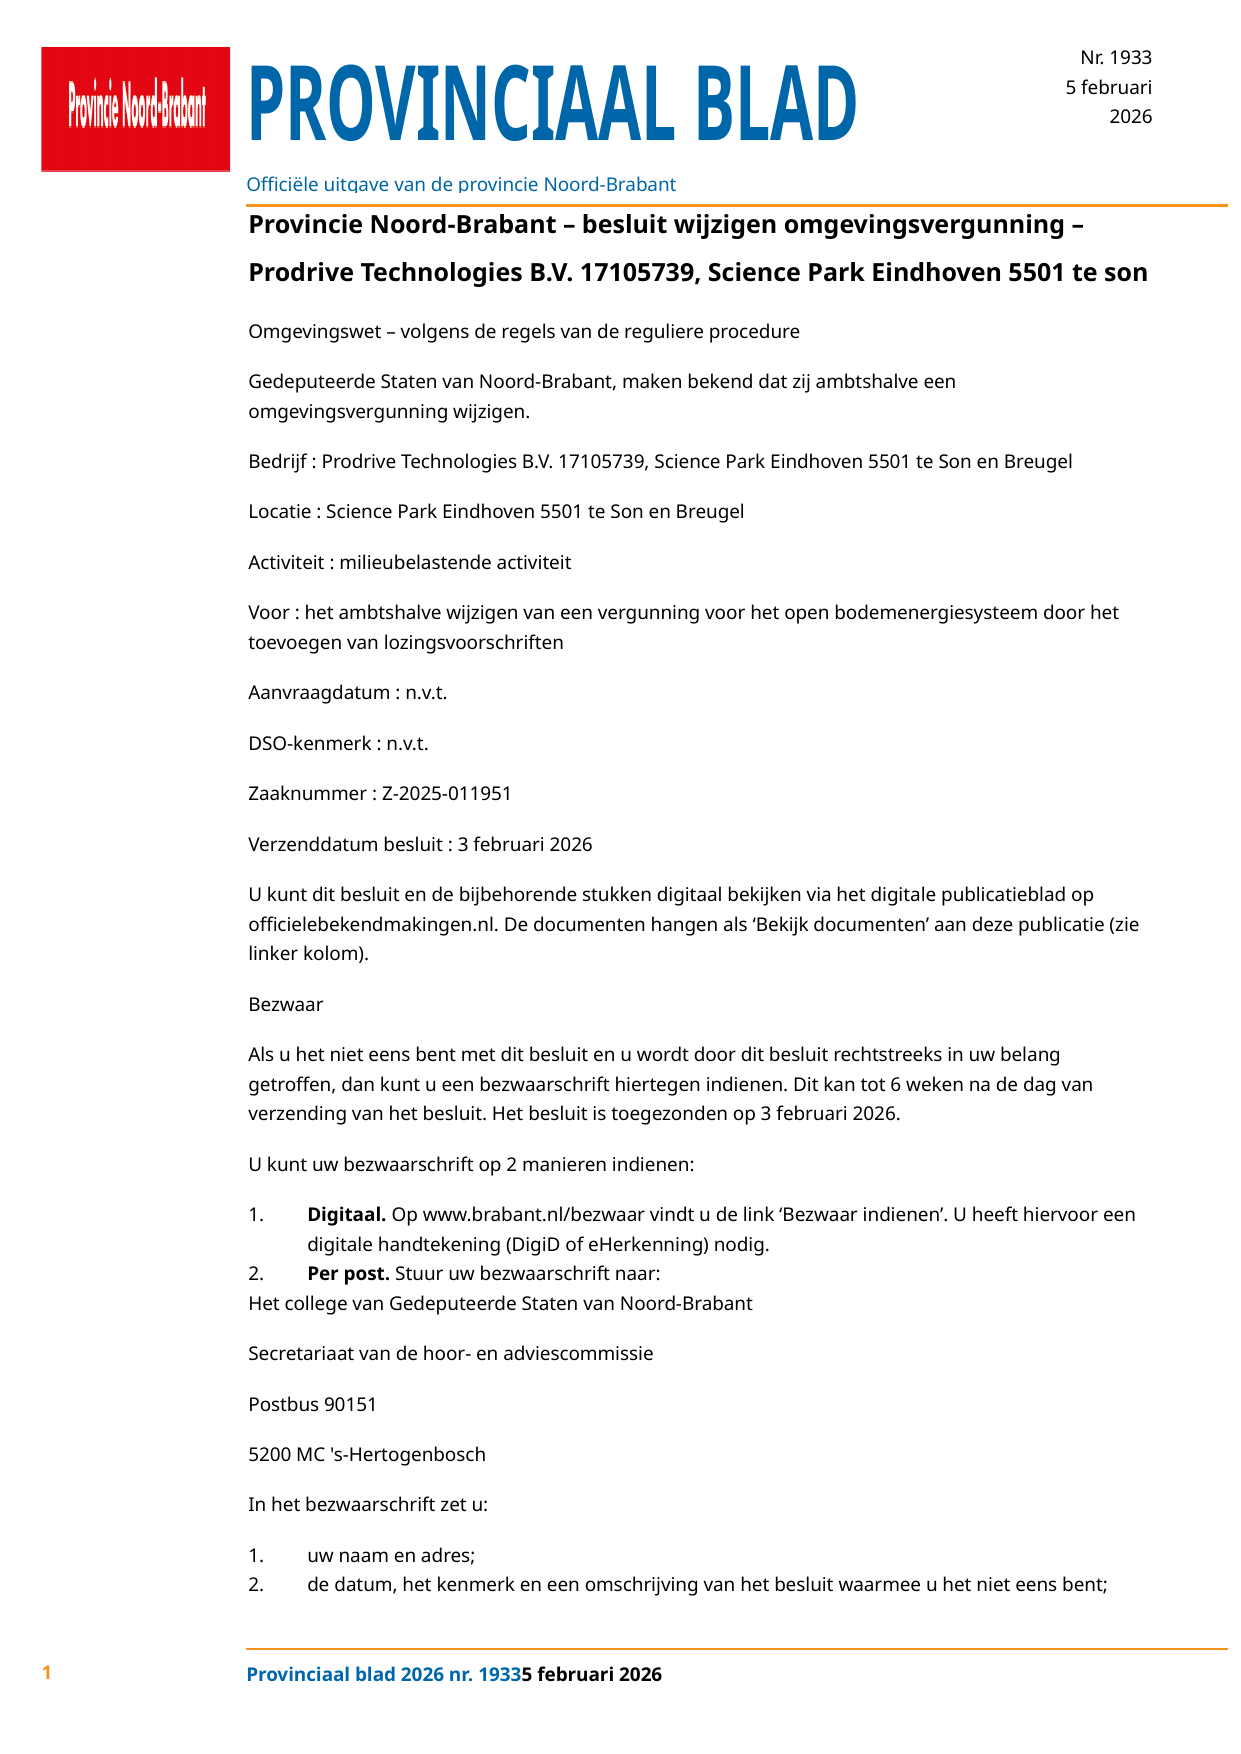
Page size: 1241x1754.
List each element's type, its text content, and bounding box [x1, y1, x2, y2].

text DSO-kenmerk : n.v.t. [248, 730, 1152, 756]
text Zaaknummer : Z-2025-011951 [248, 780, 1152, 806]
text Bedrijf : Prodrive Technologies B.V. 17105739, Science Park Eindhoven 5501 te Son en Breugel [248, 448, 1152, 474]
list Digitaal. Op www.brabant.nl/bezwaar vindt u de link ‘Bezwaar indienen’. U heeft hiervoor een digitale handtekening (DigiD of eHerkenning) nodig. [248, 1201, 1152, 1257]
text U kunt dit besluit en de bijbehorende stukken digitaal bekijken via het digitale publicatieblad op officielebekendmakingen.nl. De documenten hangen als ‘Bekijk documenten’ aan deze publicatie (zie linker kolom). [248, 881, 1152, 966]
text U kunt uw bezwaarschrift op 2 manieren indienen: [248, 1151, 1152, 1177]
list uw naam en adres; [248, 1542, 1152, 1568]
text Voor : het ambtshalve wijzigen van een vergunning voor het open bodemenergiesysteem door het toevoegen van lozingsvoorschriften [248, 599, 1152, 655]
text Verzenddatum besluit : 3 februari 2026 [248, 831, 1152, 857]
text Activiteit : milieubelastende activiteit [248, 549, 1152, 575]
list Per post. Stuur uw bezwaarschrift naar: [248, 1260, 1152, 1286]
text Secretariaat van de hoor- en adviescommissie [248, 1340, 1152, 1366]
text Bezwaar [248, 991, 1152, 1017]
text Locatie : Science Park Eindhoven 5501 te Son en Breugel [248, 499, 1152, 524]
text Provincie Noord-Brabant – besluit wijzigen omgevingsvergunning – Prodrive Technologies B.V. 17105739, Science Park Eindhoven 5501 te son [248, 207, 1152, 288]
text In het bezwaarschrift zet u: [248, 1492, 1152, 1517]
text Als u het niet eens bent met dit besluit en u wordt door dit besluit rechtstreeks in uw belang getroffen, dan kunt u een bezwaarschrift hiertegen indienen. Dit kan tot 6 weken na de dag van verzending van het besluit. Het besluit is toegezonden op 3 februari 2026. [248, 1041, 1152, 1126]
text Het college van Gedeputeerde Staten van Noord-Brabant [248, 1290, 1152, 1316]
text 5200 MC 's‑Hertogenbosch [248, 1441, 1152, 1467]
picture [41, 47, 231, 172]
list de datum, het kenmerk en een omschrijving van het besluit waarmee u het niet eens bent; [248, 1572, 1152, 1597]
text Omgevingswet – volgens de regels van de reguliere procedure [248, 318, 1152, 344]
text Gedeputeerde Staten van Noord-Brabant, maken bekend dat zij ambtshalve een omgevingsvergunning wijzigen. [248, 368, 1152, 424]
text Aanvraagdatum : n.v.t. [248, 679, 1152, 705]
text Postbus 90151 [248, 1391, 1152, 1417]
